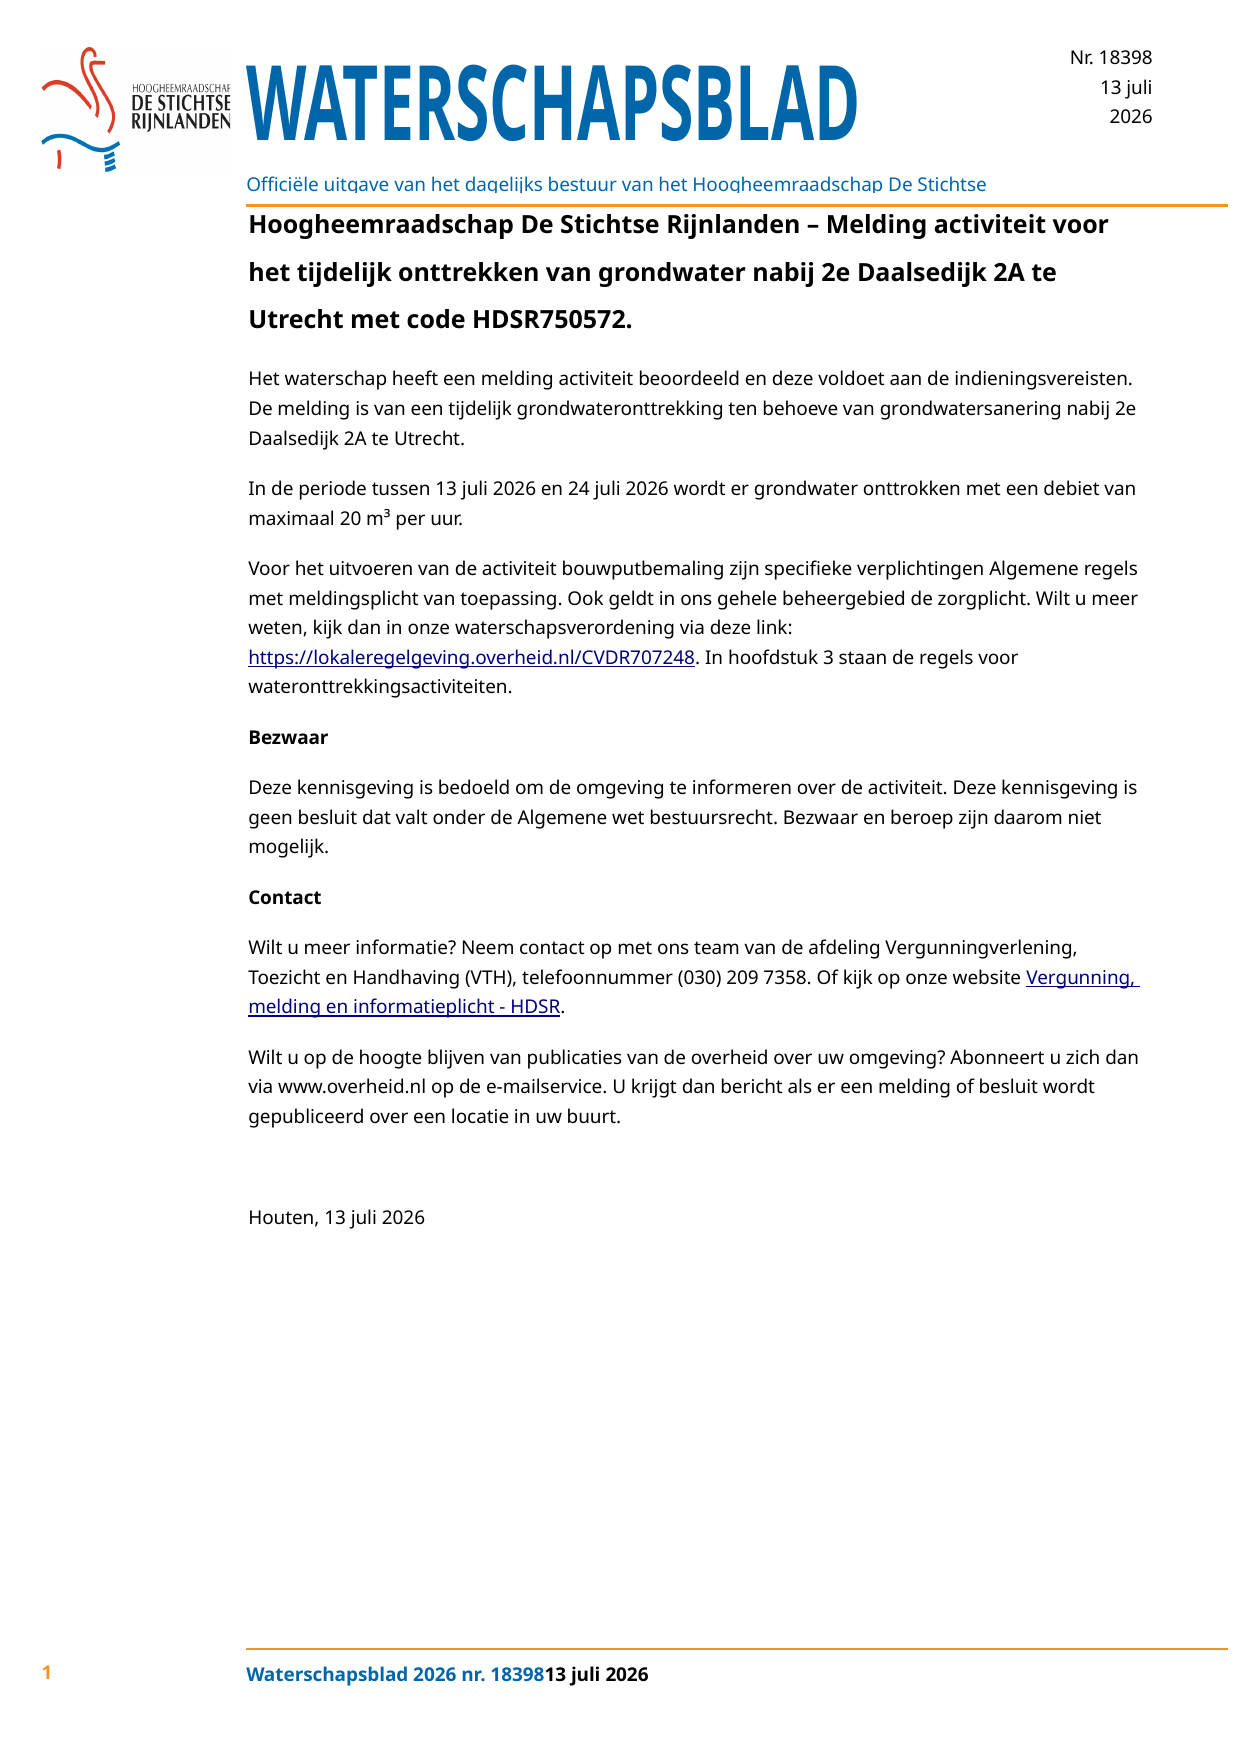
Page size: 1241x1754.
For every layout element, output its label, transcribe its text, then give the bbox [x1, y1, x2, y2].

text Houten, 13 juli 2026 [248, 1204, 1152, 1229]
text Wilt u op de hoogte blijven van publicaties van de overheid over uw omgeving? Abonneert u zich dan via www.overheid.nl op de e-mailservice. U krijgt dan bericht als er een melding of besluit wordt gepubliceerd over een locatie in uw buurt. [248, 1044, 1152, 1129]
text Hoogheemraadschap De Stichtse Rijnlanden – Melding activiteit voor het tijdelijk onttrekken van grondwater nabij 2e Daalsedijk 2A te Utrecht met code HDSR750572. [248, 207, 1152, 336]
text Contact [248, 884, 1152, 909]
text Bezwaar [248, 724, 1152, 749]
text Wilt u meer informatie? Neem contact op met ons team van de afdeling Vergunningverlening, Toezicht en Handhaving (VTH), telefoonnummer (030) 209 7358. Of kijk op onze website Vergunning, melding en informatieplicht - HDSR. [248, 934, 1152, 1019]
text In de periode tussen 13 juli 2026 en 24 juli 2026 wordt er grondwater onttrokken met een debiet van maximaal 20 m³ per uur. [248, 475, 1152, 530]
text Voor het uitvoeren van de activiteit bouwputbemaling zijn specifieke verplichtingen Algemene regels met meldingsplicht van toepassing. Ook geldt in ons gehele beheergebied de zorgplicht. Wilt u meer weten, kijk dan in onze waterschapsverordening via deze link: https://lokaleregelgeving.overheid.nl/CVDR707248. In hoofdstuk 3 staan de regels voor wateronttrekkingsactiviteiten. [248, 555, 1152, 699]
picture [41, 47, 231, 172]
text Deze kennisgeving is bedoeld om de omgeving te informeren over de activiteit. Deze kennisgeving is geen besluit dat valt onder de Algemene wet bestuursrecht. Bezwaar en beroep zijn daarom niet mogelijk. [248, 774, 1152, 859]
text Het waterschap heeft een melding activiteit beoordeeld en deze voldoet aan de indieningsvereisten. De melding is van een tijdelijk grondwateronttrekking ten behoeve van grondwatersanering nabij 2e Daalsedijk 2A te Utrecht. [248, 366, 1152, 450]
